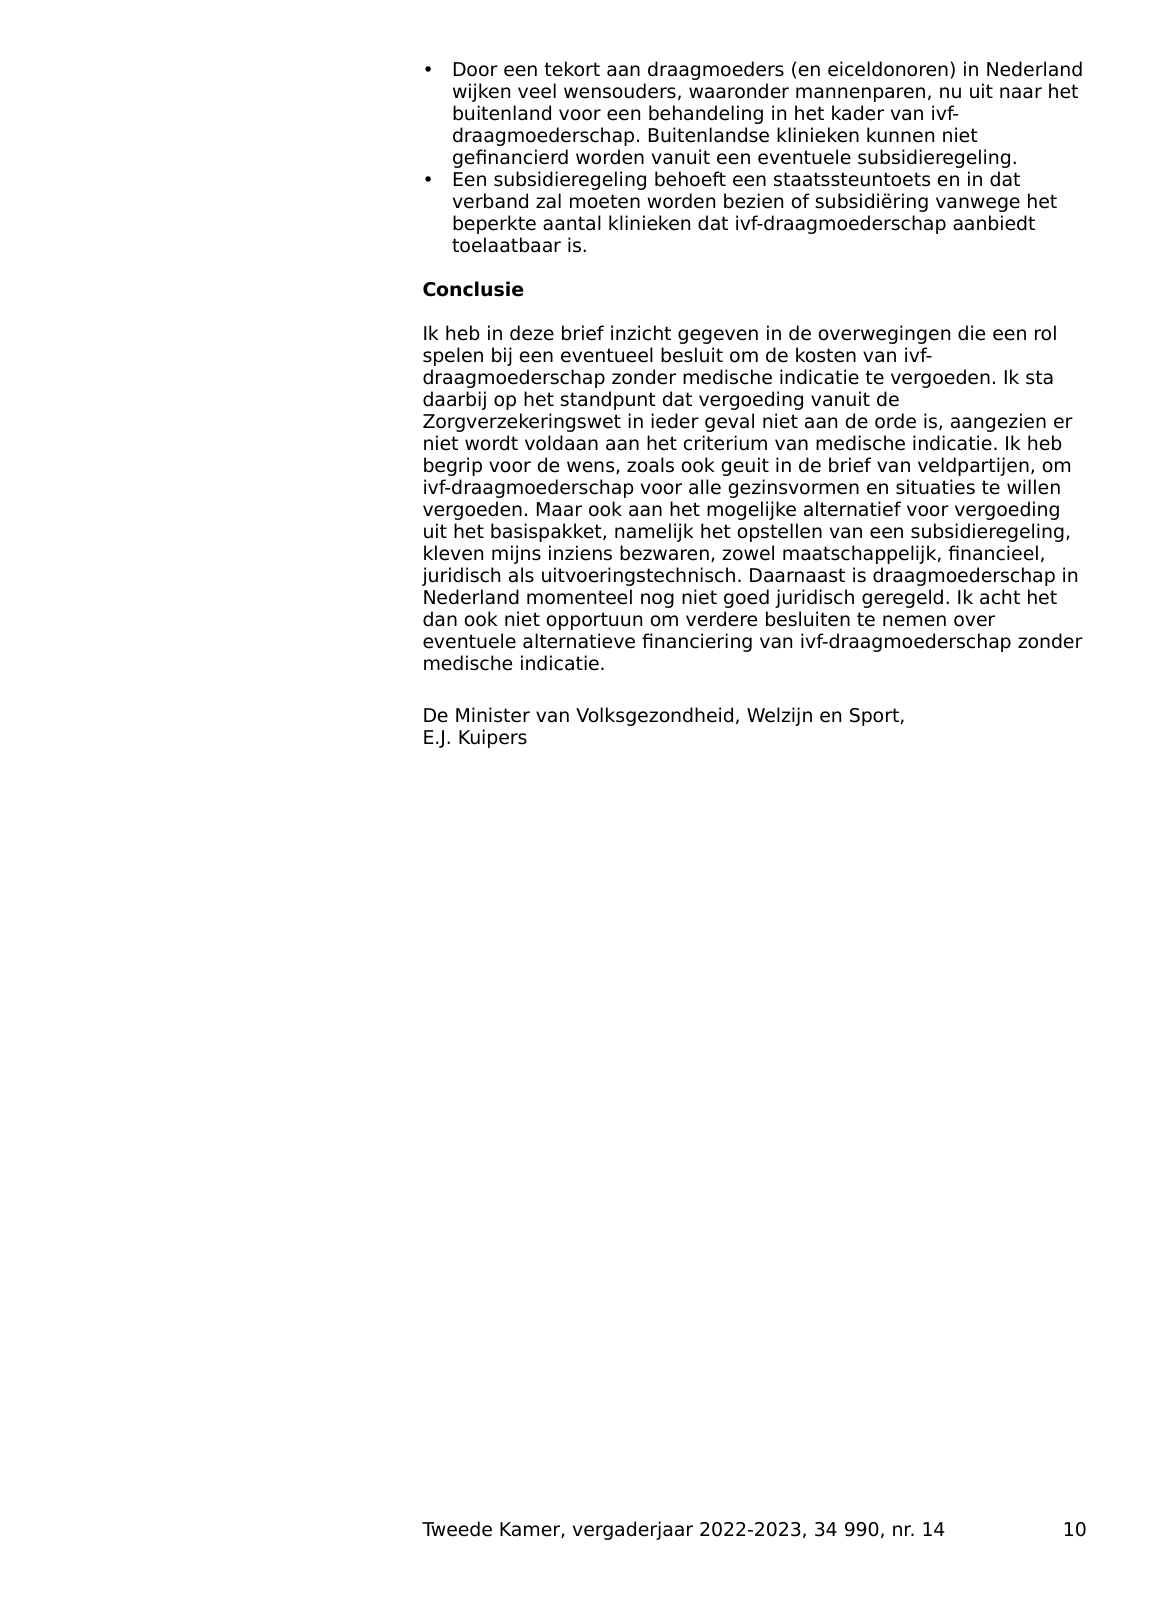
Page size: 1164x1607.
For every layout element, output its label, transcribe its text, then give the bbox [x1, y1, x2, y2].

text Ik heb in deze brief inzicht gegeven in de overwegingen die een rol spelen bij een eventueel besluit om de kosten van ivf-draagmoederschap zonder medische indicatie te vergoeden. Ik sta daarbij op het standpunt dat vergoeding vanuit de Zorgverzekeringswet in ieder geval niet aan de orde is, aangezien er niet wordt voldaan aan het criterium van medische indicatie. Ik heb begrip voor de wens, zoals ook geuit in de brief van veldpartijen, om ivf-draagmoederschap voor alle gezinsvormen en situaties te willen vergoeden. Maar ook aan het mogelijke alternatief voor vergoeding uit het basispakket, namelijk het opstellen van een subsidieregeling, kleven mijns inziens bezwaren, zowel maatschappelijk, financieel, juridisch als uitvoeringstechnisch. Daarnaast is draagmoederschap in Nederland momenteel nog niet goed juridisch geregeld. Ik acht het dan ook niet opportuun om verdere besluiten te nemen over eventuele alternatieve financiering van ivf-draagmoederschap zonder medische indicatie. [422, 323, 1087, 675]
text De Minister van Volksgezondheid, Welzijn en Sport, E.J. Kuipers [422, 705, 1087, 749]
text • Door een tekort aan draagmoeders (en eiceldonoren) in Nederland wijken veel wensouders, waaronder mannenparen, nu uit naar het buitenland voor een behandeling in het kader van ivf-draagmoederschap. Buitenlandse klinieken kunnen niet gefinancierd worden vanuit een eventuele subsidieregeling. [422, 59, 1087, 169]
subtitle Conclusie [422, 279, 1087, 301]
text • Een subsidieregeling behoeft een staatssteuntoets en in dat verband zal moeten worden bezien of subsidiëring vanwege het beperkte aantal klinieken dat ivf-draagmoederschap aanbiedt toelaatbaar is. [422, 169, 1087, 257]
